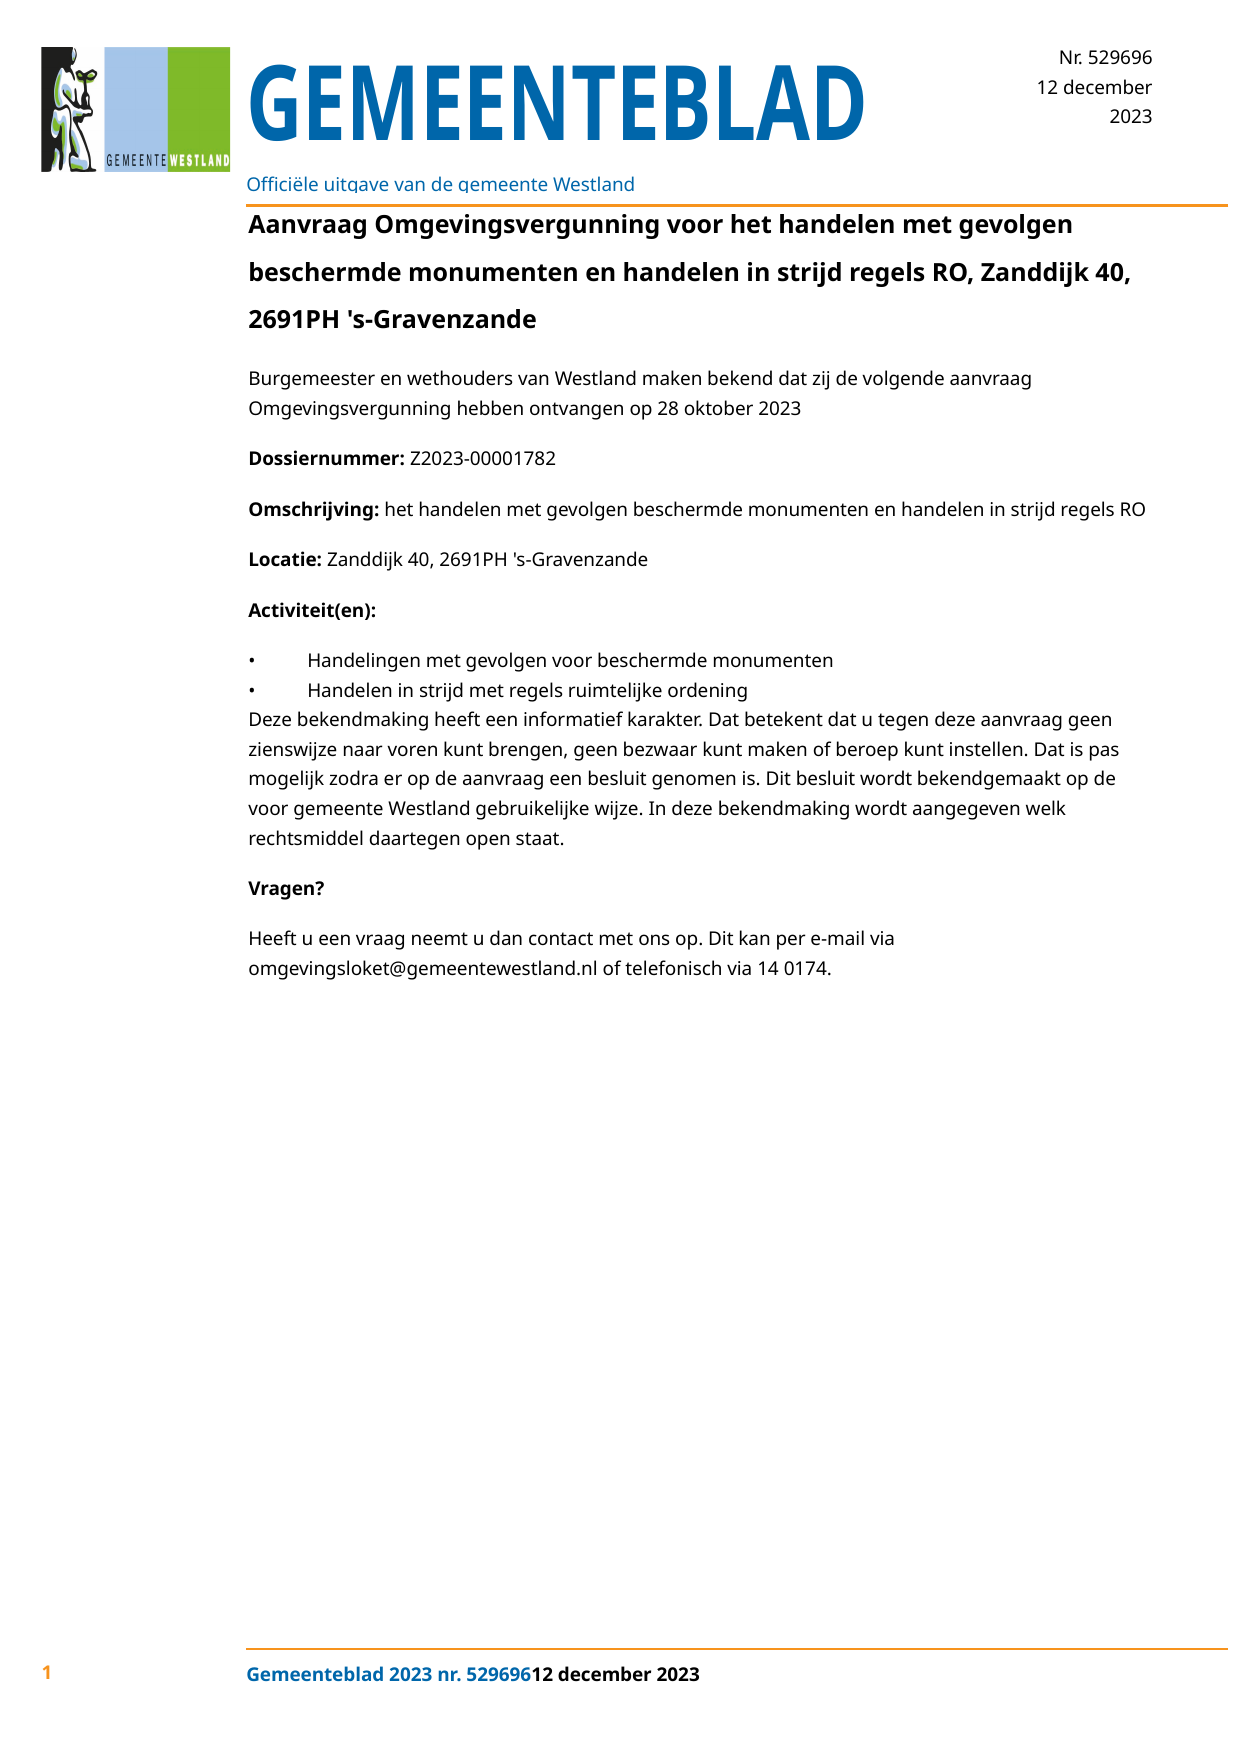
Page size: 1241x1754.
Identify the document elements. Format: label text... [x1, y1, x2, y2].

text Burgemeester en wethouders van Westland maken bekend dat zij de volgende aanvraag Omgevingsvergunning hebben ontvangen op 28 oktober 2023 [248, 366, 1152, 421]
text Locatie: Zanddijk 40, 2691PH 's-Gravenzande [248, 546, 1152, 572]
text Omschrijving: het handelen met gevolgen beschermde monumenten en handelen in strijd regels RO [248, 496, 1152, 522]
text Deze bekendmaking heeft een informatief karakter. Dat betekent dat u tegen deze aanvraag geen zienswijze naar voren kunt brengen, geen bezwaar kunt maken of beroep kunt instellen. Dat is pas mogelijk zodra er op de aanvraag een besluit genomen is. Dit besluit wordt bekendgemaakt op de voor gemeente Westland gebruikelijke wijze. In deze bekendmaking wordt aangegeven welk rechtsmiddel daartegen open staat. [248, 706, 1152, 850]
text Vragen? [248, 875, 1152, 901]
text Heeft u een vraag neemt u dan contact met ons op. Dit kan per e-mail via omgevingsloket@gemeentewestland.nl of telefonisch via 14 0174. [248, 926, 1152, 981]
list Handelingen met gevolgen voor beschermde monumenten [248, 647, 1152, 673]
text Activiteit(en): [248, 597, 1152, 622]
text Dossiernummer: Z2023-00001782 [248, 446, 1152, 471]
text Aanvraag Omgevingsvergunning voor het handelen met gevolgen beschermde monumenten en handelen in strijd regels RO, Zanddijk 40, 2691PH 's-Gravenzande [248, 207, 1152, 336]
picture [41, 47, 231, 172]
list Handelen in strijd met regels ruimtelijke ordening [248, 677, 1152, 702]
